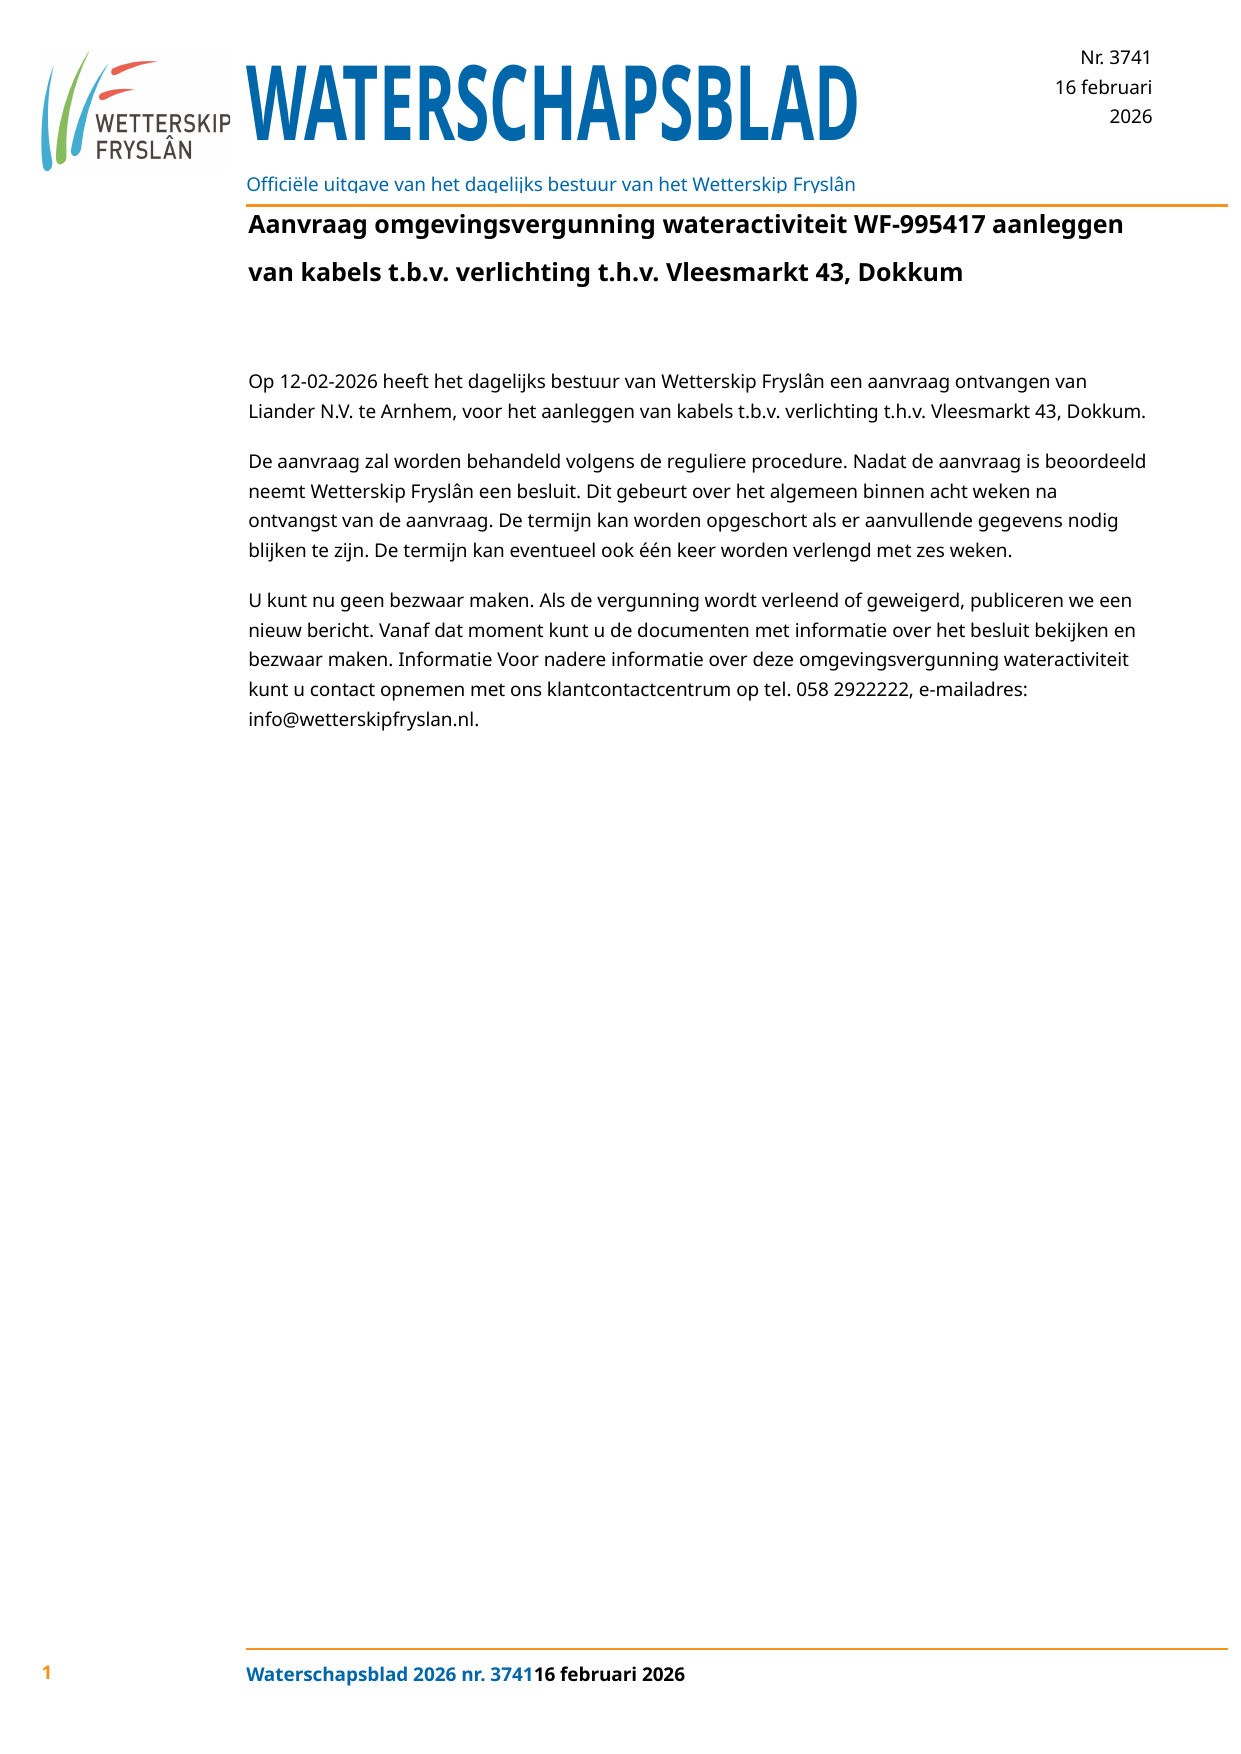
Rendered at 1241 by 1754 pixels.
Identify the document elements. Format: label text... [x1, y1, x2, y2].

text Op 12-02-2026 heeft het dagelijks bestuur van Wetterskip Fryslân een aanvraag ontvangen van Liander N.V. te Arnhem, voor het aanleggen van kabels t.b.v. verlichting t.h.v. Vleesmarkt 43, Dokkum. [248, 368, 1152, 424]
text U kunt nu geen bezwaar maken. Als de vergunning wordt verleend of geweigerd, publiceren we een nieuw bericht. Vanaf dat moment kunt u de documenten met informatie over het besluit bekijken en bezwaar maken. Informatie Voor nadere informatie over deze omgevingsvergunning wateractiviteit kunt u contact opnemen met ons klantcontactcentrum op tel. 058 2922222, e-mailadres: info@wetterskipfryslan.nl. [248, 587, 1152, 732]
text De aanvraag zal worden behandeld volgens de reguliere procedure. Nadat de aanvraag is beoordeeld neemt Wetterskip Fryslân een besluit. Dit gebeurt over het algemeen binnen acht weken na ontvangst van de aanvraag. De termijn kan worden opgeschort als er aanvullende gegevens nodig blijken te zijn. De termijn kan eventueel ook één keer worden verlengd met zes weken. [248, 448, 1152, 563]
text Aanvraag omgevingsvergunning wateractiviteit WF-995417 aanleggen van kabels t.b.v. verlichting t.h.v. Vleesmarkt 43, Dokkum [248, 207, 1152, 288]
picture [41, 47, 231, 172]
